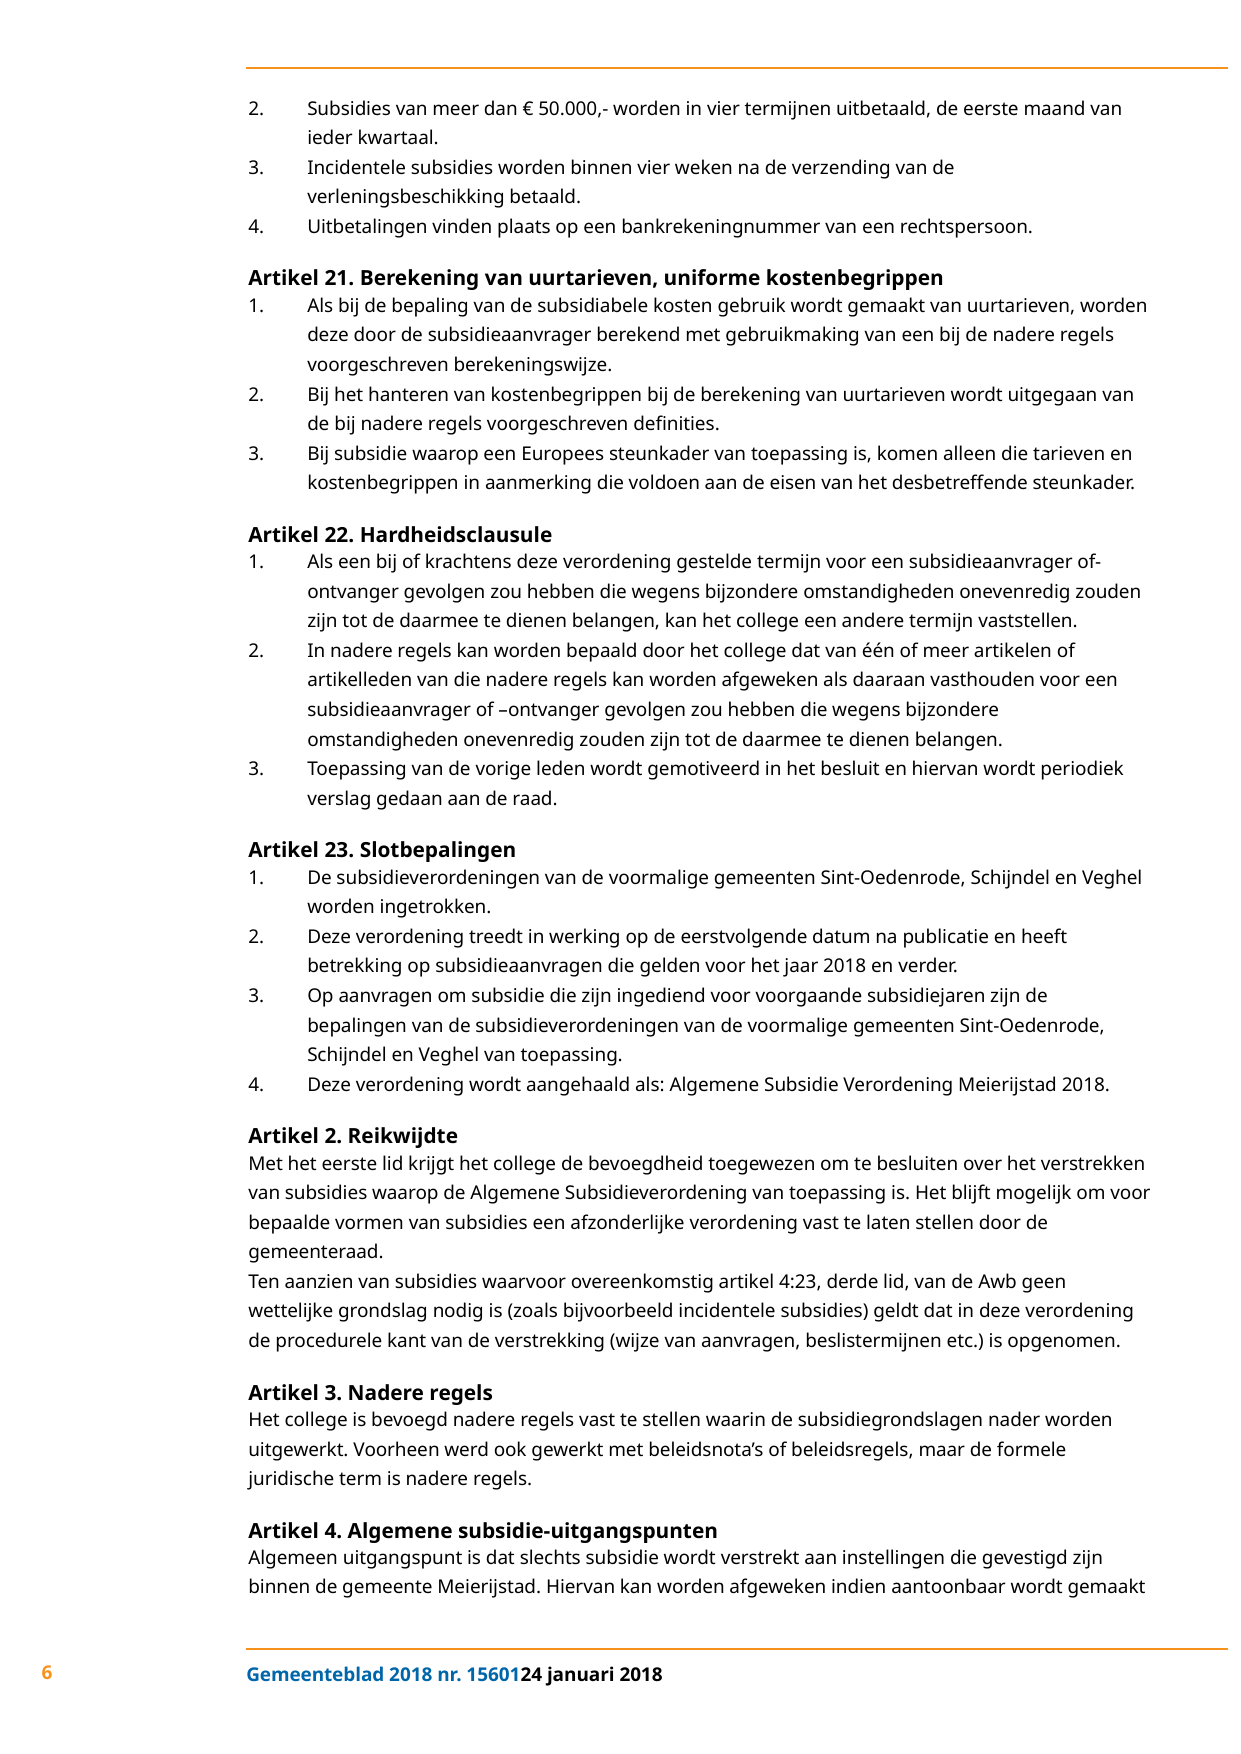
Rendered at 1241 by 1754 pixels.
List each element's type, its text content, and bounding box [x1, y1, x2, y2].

list Uitbetalingen vinden plaats op een bankrekeningnummer van een rechtspersoon. [248, 213, 1152, 239]
list In nadere regels kan worden bepaald door het college dat van één of meer artikelen of artikelleden van die nadere regels kan worden afgeweken als daaraan vasthouden voor een subsidieaanvrager of –ontvanger gevolgen zou hebben die wegens bijzondere omstandigheden onevenredig zouden zijn tot de daarmee te dienen belangen. [248, 637, 1152, 752]
text Artikel 21. Berekening van uurtarieven, uniforme kostenbegrippen [248, 263, 1152, 292]
list Deze verordening wordt aangehaald als: Algemene Subsidie Verordening Meierijstad 2018. [248, 1071, 1152, 1097]
list Toepassing van de vorige leden wordt gemotiveerd in het besluit en hiervan wordt periodiek verslag gedaan aan de raad. [248, 755, 1152, 811]
text Artikel 22. Hardheidsclausule [248, 520, 1152, 548]
list Op aanvragen om subsidie die zijn ingediend voor voorgaande subsidiejaren zijn de bepalingen van de subsidieverordeningen van de voormalige gemeenten Sint-Oedenrode, Schijndel en Veghel van toepassing. [248, 982, 1152, 1067]
list Subsidies van meer dan € 50.000,- worden in vier termijnen uitbetaald, de eerste maand van ieder kwartaal. [248, 95, 1152, 150]
text Artikel 3. Nadere regels [248, 1378, 1152, 1406]
list Als bij de bepaling van de subsidiabele kosten gebruik wordt gemaakt van uurtarieven, worden deze door de subsidieaanvrager berekend met gebruikmaking van een bij de nadere regels voorgeschreven berekeningswijze. [248, 292, 1152, 377]
text Ten aanzien van subsidies waarvoor overeenkomstig artikel 4:23, derde lid, van de Awb geen wettelijke grondslag nodig is (zoals bijvoorbeeld incidentele subsidies) geldt dat in deze verordening de procedurele kant van de verstrekking (wijze van aanvragen, beslistermijnen etc.) is opgenomen. [248, 1268, 1152, 1353]
text Het college is bevoegd nadere regels vast te stellen waarin de subsidiegrondslagen nader worden uitgewerkt. Voorheen werd ook gewerkt met beleidsnota’s of beleidsregels, maar de formele juridische term is nadere regels. [248, 1406, 1152, 1491]
list Bij subsidie waarop een Europees steunkader van toepassing is, komen alleen die tarieven en kostenbegrippen in aanmerking die voldoen aan de eisen van het desbetreffende steunkader. [248, 440, 1152, 495]
text Artikel 4. Algemene subsidie-uitgangspunten [248, 1516, 1152, 1544]
list Deze verordening treedt in werking op de eerstvolgende datum na publicatie en heeft betrekking op subsidieaanvragen die gelden voor het jaar 2018 en verder. [248, 923, 1152, 978]
picture [41, 47, 231, 172]
text Met het eerste lid krijgt het college de bevoegdheid toegewezen om te besluiten over het verstrekken van subsidies waarop de Algemene Subsidieverordening van toepassing is. Het blijft mogelijk om voor bepaalde vormen van subsidies een afzonderlijke verordening vast te laten stellen door de gemeenteraad. [248, 1150, 1152, 1264]
text Artikel 2. Reikwijdte [248, 1121, 1152, 1150]
text Artikel 23. Slotbepalingen [248, 835, 1152, 864]
list Incidentele subsidies worden binnen vier weken na de verzending van de verleningsbeschikking betaald. [248, 154, 1152, 209]
list Als een bij of krachtens deze verordening gestelde termijn voor een subsidieaanvrager of- ontvanger gevolgen zou hebben die wegens bijzondere omstandigheden onevenredig zouden zijn tot de daarmee te dienen belangen, kan het college een andere termijn vaststellen. [248, 548, 1152, 633]
list De subsidieverordeningen van de voormalige gemeenten Sint-Oedenrode, Schijndel en Veghel worden ingetrokken. [248, 864, 1152, 919]
text Algemeen uitgangspunt is dat slechts subsidie wordt verstrekt aan instellingen die gevestigd zijn binnen de gemeente Meierijstad. Hiervan kan worden afgeweken indien aantoonbaar wordt gemaakt [248, 1544, 1152, 1599]
list Bij het hanteren van kostenbegrippen bij de berekening van uurtarieven wordt uitgegaan van de bij nadere regels voorgeschreven definities. [248, 381, 1152, 436]
